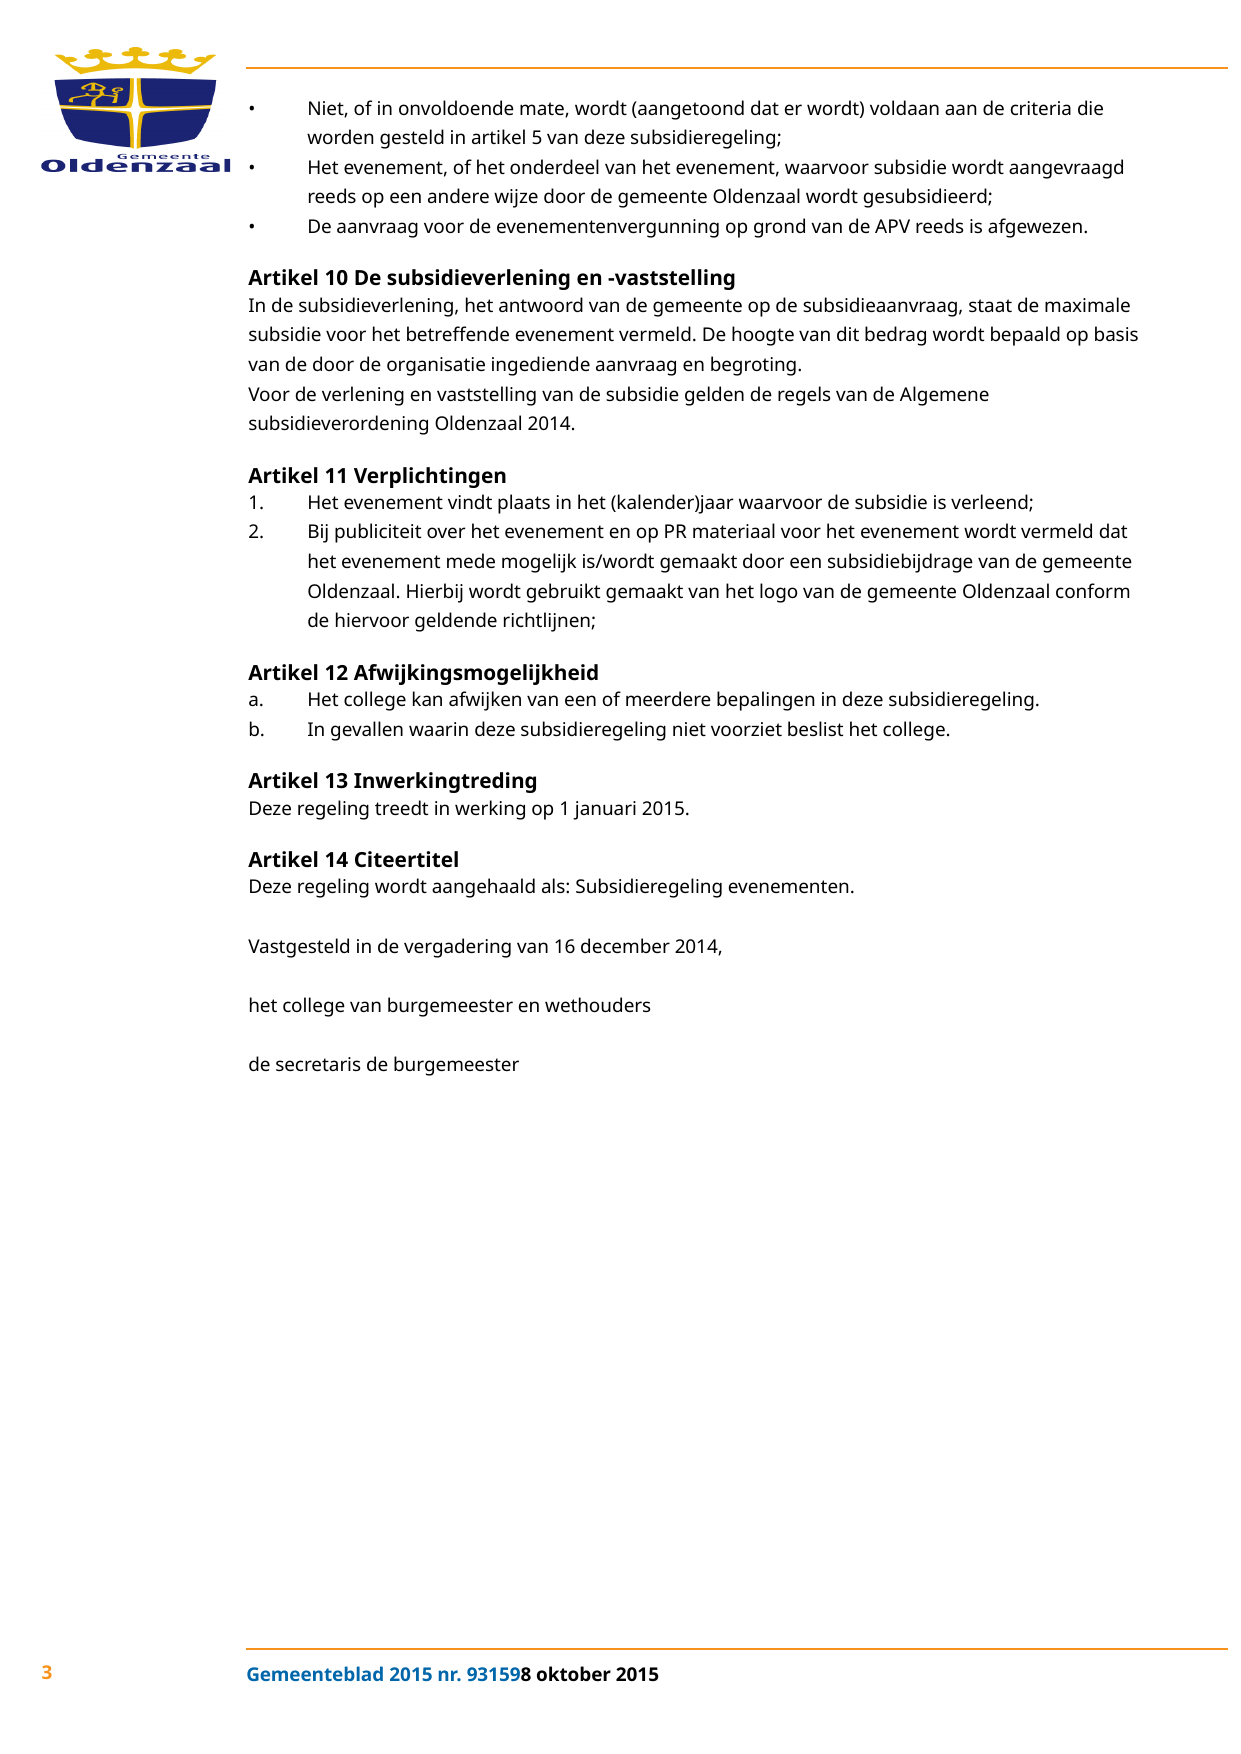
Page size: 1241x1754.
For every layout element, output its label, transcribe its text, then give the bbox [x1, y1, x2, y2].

text Deze regeling treedt in werking op 1 januari 2015. [248, 795, 1152, 821]
text Vastgesteld in de vergadering van 16 december 2014, [248, 933, 1152, 958]
list Het evenement, of het onderdeel van het evenement, waarvoor subsidie wordt aangevraagd reeds op een andere wijze door de gemeente Oldenzaal wordt gesubsidieerd; [248, 154, 1152, 209]
text de secretaris de burgemeester [248, 1051, 1152, 1077]
list In gevallen waarin deze subsidieregeling niet voorziet beslist het college. [248, 716, 1152, 742]
list Bij publiciteit over het evenement en op PR materiaal voor het evenement wordt vermeld dat het evenement mede mogelijk is/wordt gemaakt door een subsidiebijdrage van de gemeente Oldenzaal. Hierbij wordt gebruikt gemaakt van het logo van de gemeente Oldenzaal conform de hiervoor geldende richtlijnen; [248, 519, 1152, 633]
text Artikel 12 Afwijkingsmogelijkheid [248, 658, 1152, 686]
text Deze regeling wordt aangehaald als: Subsidieregeling evenementen. [248, 874, 1152, 899]
text Artikel 10 De subsidieverlening en -vaststelling [248, 263, 1152, 292]
text In de subsidieverlening, het antwoord van de gemeente op de subsidieaanvraag, staat de maximale subsidie voor het betreffende evenement vermeld. De hoogte van dit bedrag wordt bepaald op basis van de door de organisatie ingediende aanvraag en begroting. [248, 292, 1152, 377]
text Voor de verlening en vaststelling van de subsidie gelden de regels van de Algemene subsidieverordening Oldenzaal 2014. [248, 381, 1152, 436]
picture [41, 47, 231, 172]
list De aanvraag voor de evenementenvergunning op grond van de APV reeds is afgewezen. [248, 213, 1152, 239]
list Het evenement vindt plaats in het (kalender)jaar waarvoor de subsidie is verleend; [248, 489, 1152, 515]
list Niet, of in onvoldoende mate, wordt (aangetoond dat er wordt) voldaan aan de criteria die worden gesteld in artikel 5 van deze subsidieregeling; [248, 95, 1152, 150]
text het college van burgemeester en wethouders [248, 992, 1152, 1018]
list Het college kan afwijken van een of meerdere bepalingen in deze subsidieregeling. [248, 686, 1152, 712]
text Artikel 11 Verplichtingen [248, 461, 1152, 489]
text Artikel 14 Citeertitel [248, 845, 1152, 874]
text Artikel 13 Inwerkingtreding [248, 766, 1152, 795]
